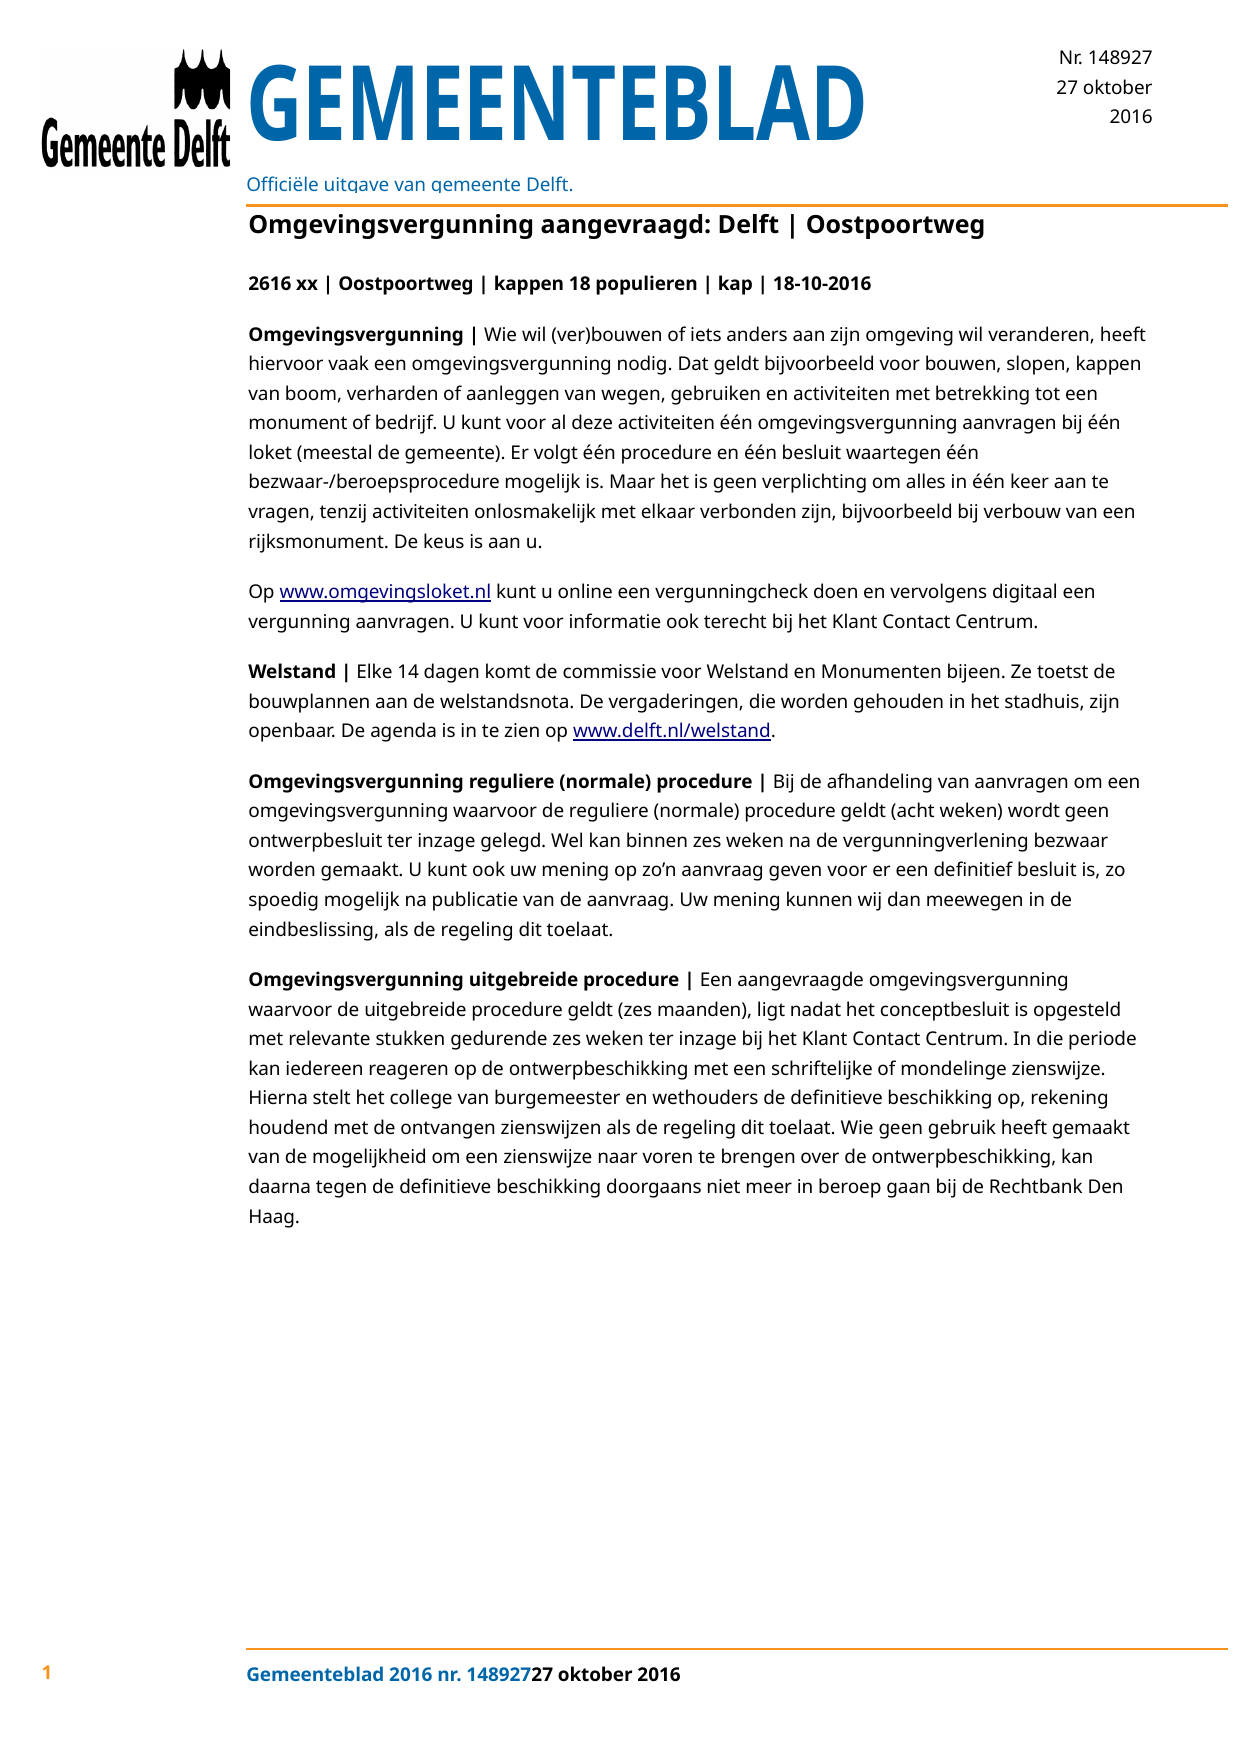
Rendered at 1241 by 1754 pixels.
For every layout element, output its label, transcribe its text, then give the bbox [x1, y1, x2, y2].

text Omgevingsvergunning uitgebreide procedure | Een aangevraagde omgevingsvergunning waarvoor de uitgebreide procedure geldt (zes maanden), ligt nadat het conceptbesluit is opgesteld met relevante stukken gedurende zes weken ter inzage bij het Klant Contact Centrum. In die periode kan iedereen reageren op de ontwerpbeschikking met een schriftelijke of mondelinge zienswijze. Hierna stelt het college van burgemeester en wethouders de definitieve beschikking op, rekening houdend met de ontvangen zienswijzen als de regeling dit toelaat. Wie geen gebruik heeft gemaakt van de mogelijkheid om een zienswijze naar voren te brengen over de ontwerpbeschikking, kan daarna tegen de definitieve beschikking doorgaans niet meer in beroep gaan bij de Rechtbank Den Haag. [248, 966, 1152, 1228]
text Omgevingsvergunning reguliere (normale) procedure | Bij de afhandeling van aanvragen om een omgevingsvergunning waarvoor de reguliere (normale) procedure geldt (acht weken) wordt geen ontwerpbesluit ter inzage gelegd. Wel kan binnen zes weken na de vergunningverlening bezwaar worden gemaakt. U kunt ook uw mening op zo’n aanvraag geven voor er een definitief besluit is, zo spoedig mogelijk na publicatie van de aanvraag. Uw mening kunnen wij dan meewegen in de eindbeslissing, als de regeling dit toelaat. [248, 768, 1152, 941]
text Welstand | Elke 14 dagen komt de commissie voor Welstand en Monumenten bijeen. Ze toetst de bouwplannen aan de welstandsnota. De vergaderingen, die worden gehouden in het stadhuis, zijn openbaar. De agenda is in te zien op www.delft.nl/welstand. [248, 658, 1152, 743]
picture [41, 47, 231, 172]
text 2616 xx | Oostpoortweg | kappen 18 populieren | kap | 18-10-2016 [248, 270, 1152, 296]
text Omgevingsvergunning aangevraagd: Delft | Oostpoortweg [248, 207, 1152, 241]
text Op www.omgevingsloket.nl kunt u online een vergunningcheck doen en vervolgens digitaal een vergunning aanvragen. U kunt voor informatie ook terecht bij het Klant Contact Centrum. [248, 578, 1152, 633]
text Omgevingsvergunning | Wie wil (ver)bouwen of iets anders aan zijn omgeving wil veranderen, heeft hiervoor vaak een omgevingsvergunning nodig. Dat geldt bijvoorbeeld voor bouwen, slopen, kappen van boom, verharden of aanleggen van wegen, gebruiken en activiteiten met betrekking tot een monument of bedrijf. U kunt voor al deze activiteiten één omgevingsvergunning aanvragen bij één loket (meestal de gemeente). Er volgt één procedure en één besluit waartegen één bezwaar-/beroepsprocedure mogelijk is. Maar het is geen verplichting om alles in één keer aan te vragen, tenzij activiteiten onlosmakelijk met elkaar verbonden zijn, bijvoorbeeld bij verbouw van een rijksmonument. De keus is aan u. [248, 321, 1152, 553]
